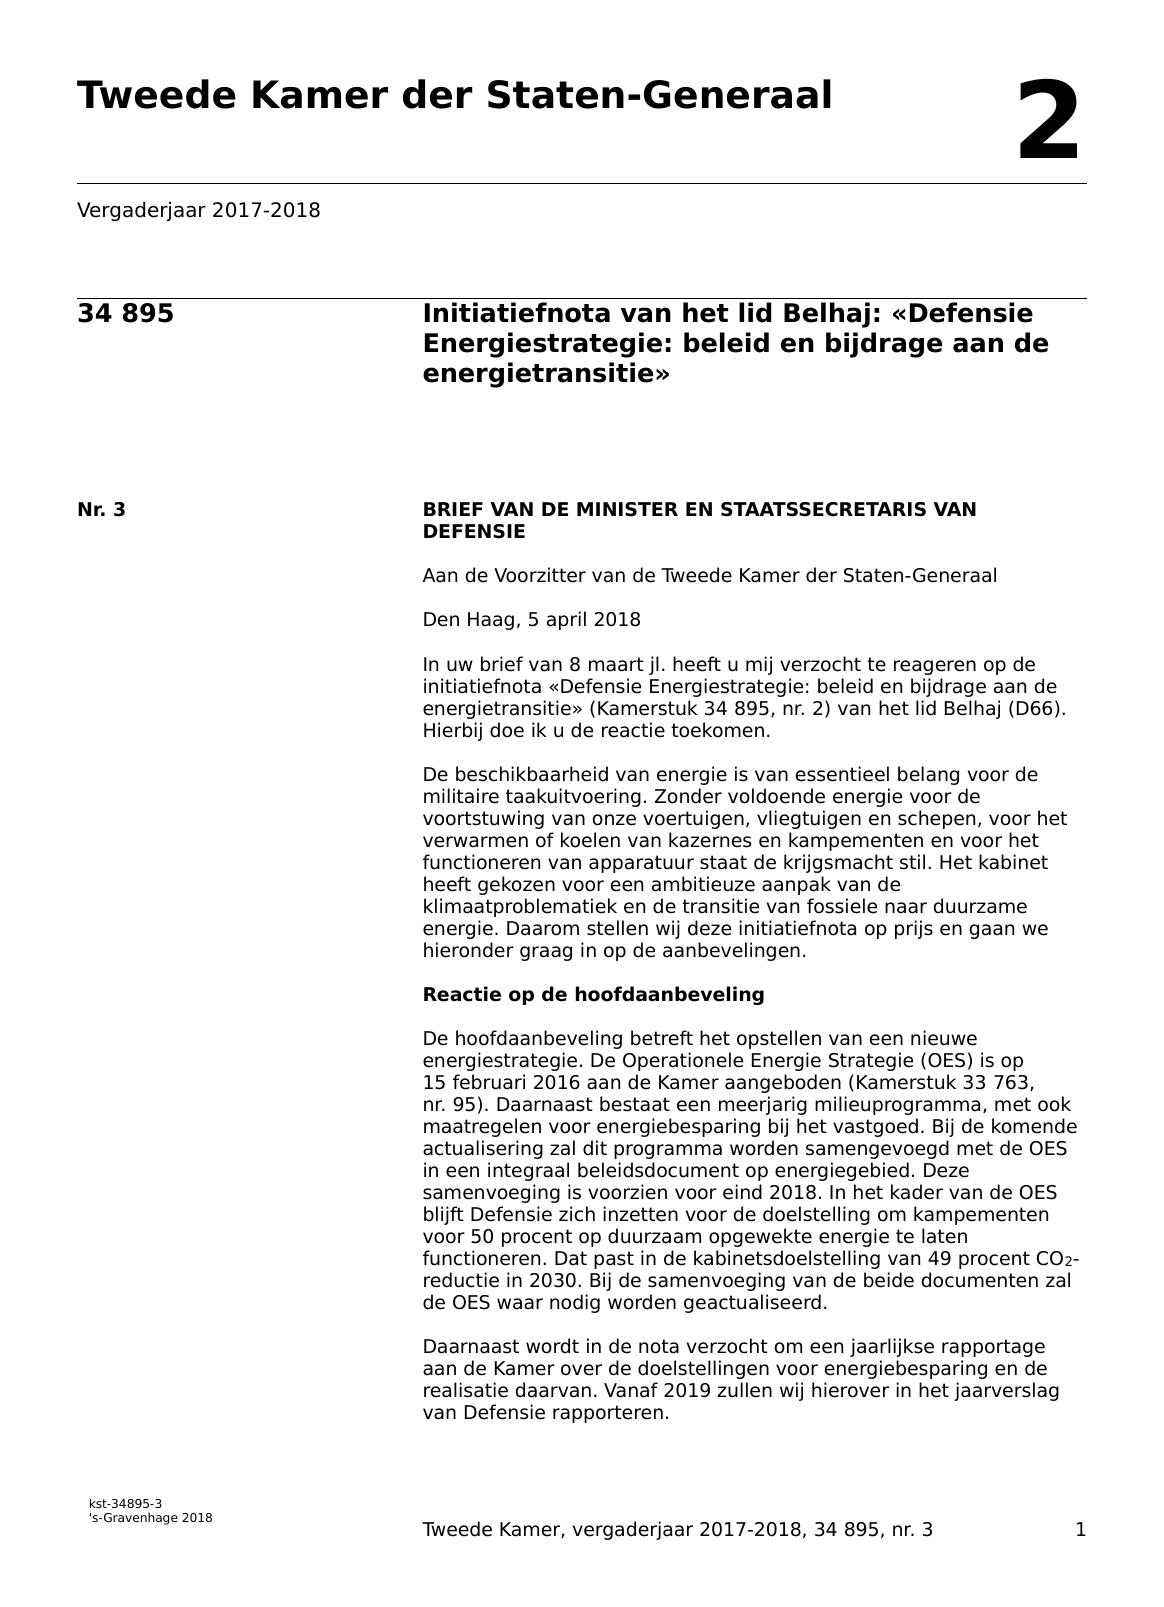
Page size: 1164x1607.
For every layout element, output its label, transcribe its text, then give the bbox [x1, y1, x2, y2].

text 's-Gravenhage 2018 [88, 1511, 323, 1525]
table_header 2 [886, 59, 1087, 183]
subtitle Nr. 3 BRIEF VAN DE MINISTER EN STAATSSECRETARIS VAN DEFENSIE [77, 499, 1087, 543]
text In uw brief van 8 maart jl. heeft u mij verzocht te reageren op de initiatiefnota «Defensie Energiestrategie: beleid en bijdrage aan de energietransitie» (Kamerstuk 34 895, nr. 2) van het lid Belhaj (D66). Hierbij doe ik u de reactie toekomen. [422, 653, 1087, 741]
subtitle 34 895 Initiatiefnota van het lid Belhaj: «Defensie Energiestrategie: beleid en bijdrage aan de energietransitie» [77, 299, 1087, 388]
text De hoofdaanbeveling betreft het opstellen van een nieuwe energiestrategie. De Operationele Energie Strategie (OES) is op 15 februari 2016 aan de Kamer aangeboden (Kamerstuk 33 763, nr. 95). Daarnaast bestaat een meerjarig milieuprogramma, met ook maatregelen voor energiebesparing bij het vastgoed. Bij de komende actualisering zal dit programma worden samengevoegd met de OES in een integraal beleidsdocument op energiegebied. Deze samenvoeging is voorzien voor eind 2018. In het kader van de OES blijft Defensie zich inzetten voor de doelstelling om kampementen voor 50 procent op duurzaam opgewekte energie te laten functioneren. Dat past in de kabinetsdoelstelling van 49 procent CO2-reductie in 2030. Bij de samenvoeging van de beide documenten zal de OES waar nodig worden geactualiseerd. [422, 1028, 1087, 1313]
table_header Tweede Kamer der Staten-Generaal [77, 59, 886, 183]
subtitle Reactie op de hoofdaanbeveling [422, 984, 1087, 1006]
text De beschikbaarheid van energie is van essentieel belang voor de militaire taakuitvoering. Zonder voldoende energie voor de voortstuwing van onze voertuigen, vliegtuigen en schepen, voor het verwarmen of koelen van kazernes en kampementen en voor het functioneren van apparatuur staat de krijgsmacht stil. Het kabinet heeft gekozen voor een ambitieuze aanpak van de klimaatproblematiek en de transitie van fossiele naar duurzame energie. Daarom stellen wij deze initiatiefnota op prijs en gaan we hieronder graag in op de aanbevelingen. [422, 764, 1087, 961]
text Daarnaast wordt in de nota verzocht om een jaarlijkse rapportage aan de Kamer over de doelstellingen voor energiebesparing en de realisatie daarvan. Vanaf 2019 zullen wij hierover in het jaarverslag van Defensie rapporteren. [422, 1336, 1087, 1424]
table_cell Vergaderjaar 2017-2018 [77, 184, 1087, 298]
text kst-34895-3 [88, 1497, 323, 1511]
text Den Haag, 5 april 2018 [422, 609, 1087, 631]
text Aan de Voorzitter van de Tweede Kamer der Staten-Generaal [422, 565, 1087, 587]
